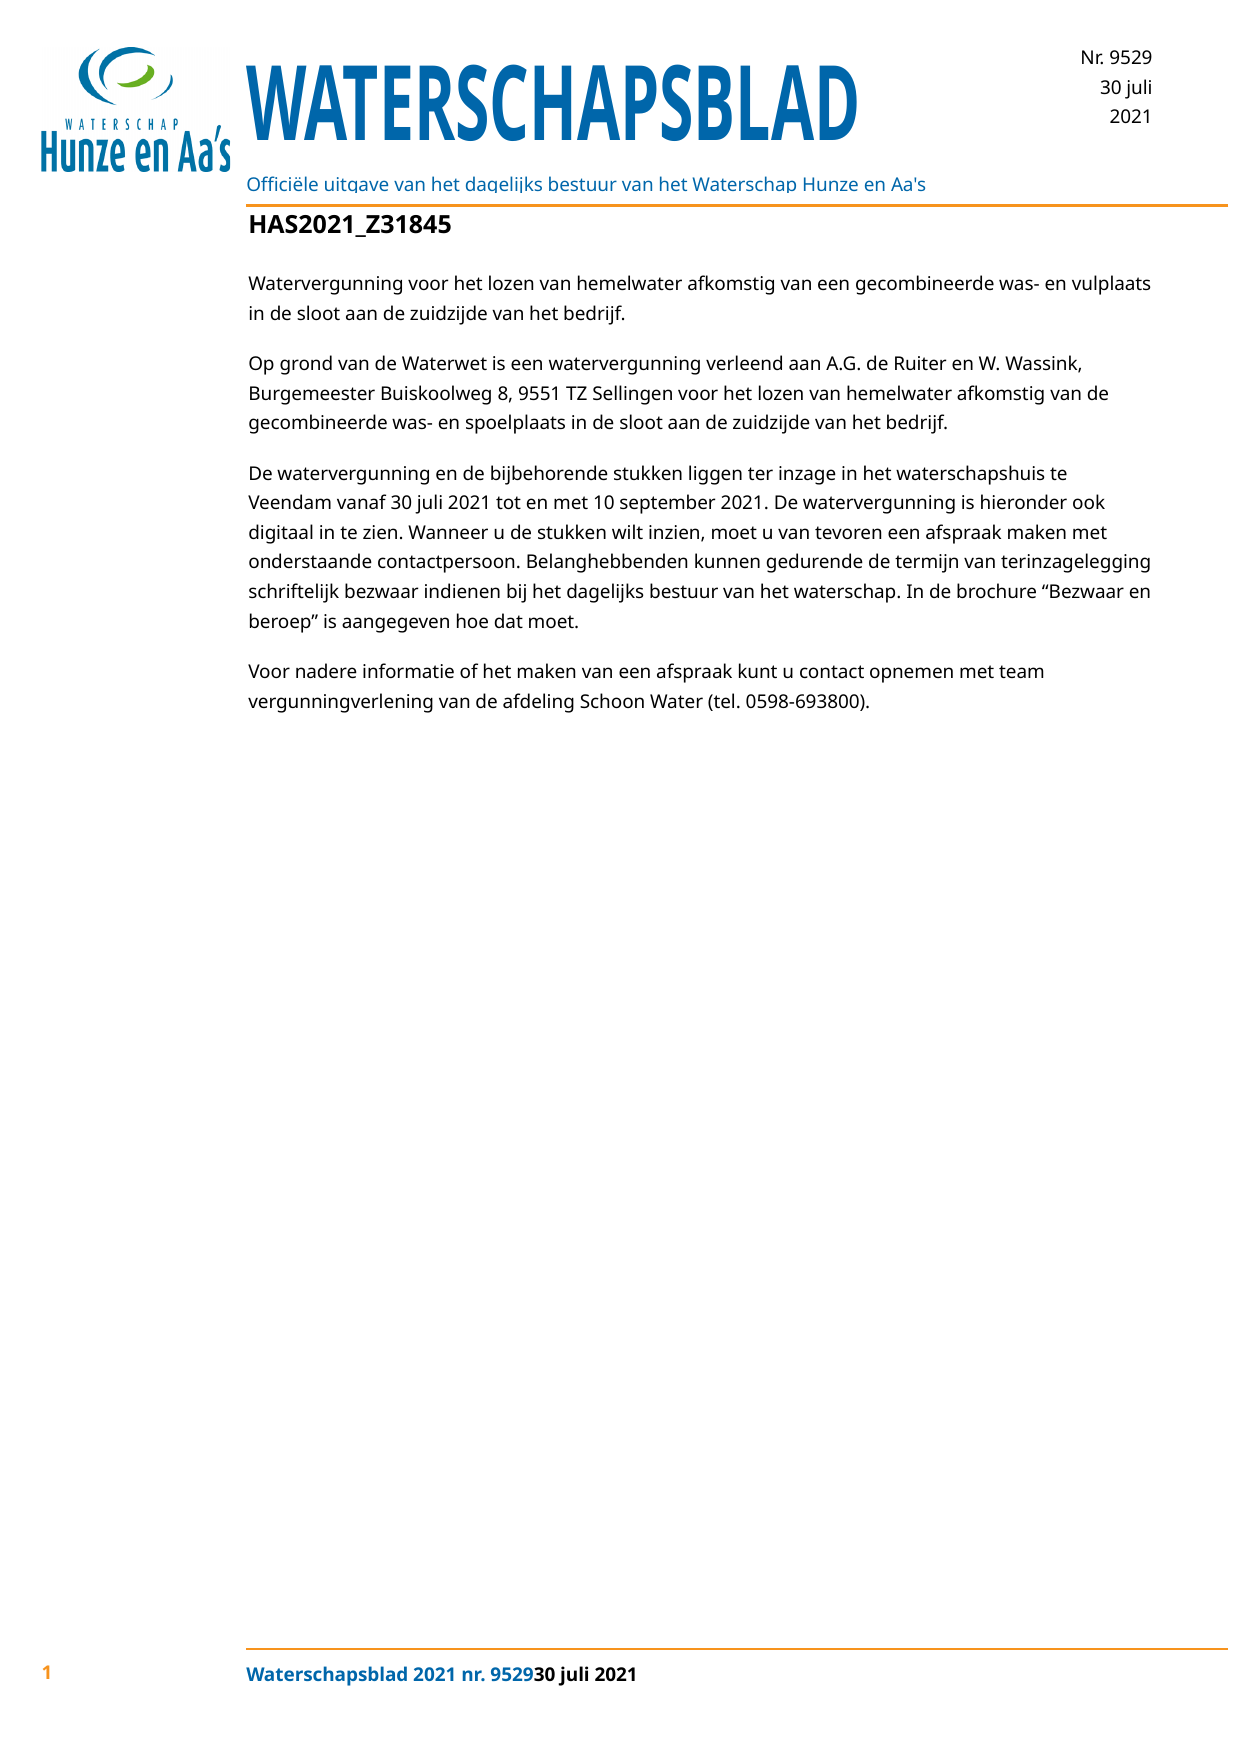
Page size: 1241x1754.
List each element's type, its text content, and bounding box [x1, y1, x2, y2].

picture [226, 145, 231, 156]
picture [183, 163, 191, 172]
text HAS2021_Z31845 [248, 207, 1152, 241]
picture [41, 47, 231, 172]
picture [47, 154, 51, 172]
text Voor nadere informatie of het maken van een afspraak kunt u contact opnemen met team vergunningverlening van de afdeling Schoon Water (tel. 0598-693800). [248, 658, 1152, 713]
text De watervergunning en de bijbehorende stukken liggen ter inzage in het waterschapshuis te Veendam vanaf 30 juli 2021 tot en met 10 september 2021. De watervergunning is hieronder ook digitaal in te zien. Wanneer u de stukken wilt inzien, moet u van tevoren een afspraak maken met onderstaande contactpersoon. Belanghebbenden kunnen gedurende de termijn van terinzagelegging schriftelijk bezwaar indienen bij het dagelijks bestuur van het waterschap. In de brochure “Bezwaar en beroep” is aangegeven hoe dat moet. [248, 460, 1152, 633]
text Watervergunning voor het lozen van hemelwater afkomstig van een gecombineerde was- en vulplaats in de sloot aan de zuidzijde van het bedrijf. [248, 270, 1152, 326]
text Op grond van de Waterwet is een watervergunning verleend aan A.G. de Ruiter en W. Wassink, Burgemeester Buiskoolweg 8, 9551 TZ Sellingen voor het lozen van hemelwater afkomstig van de gecombineerde was- en spoelplaats in de sloot aan de zuidzijde van het bedrijf. [248, 350, 1152, 435]
